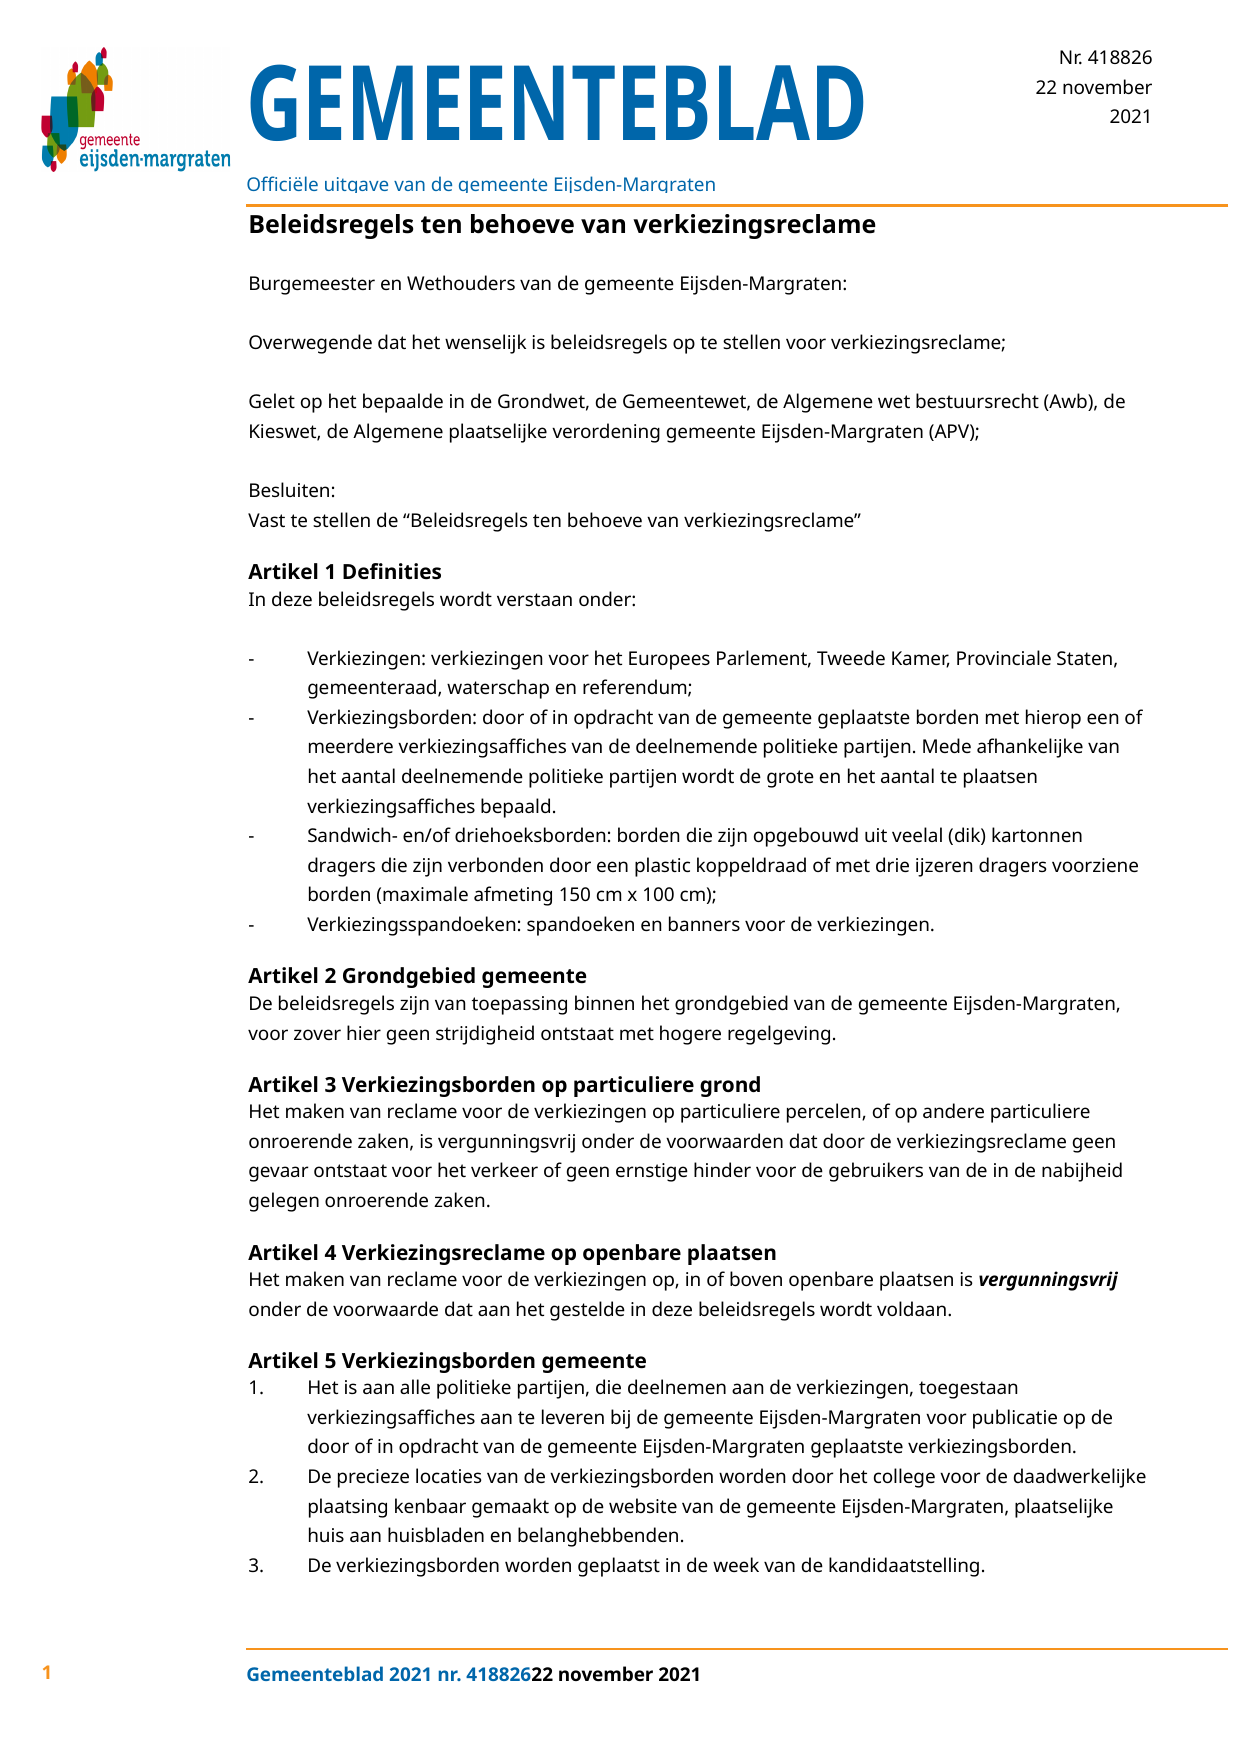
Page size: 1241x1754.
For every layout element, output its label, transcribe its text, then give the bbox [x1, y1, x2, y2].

list Verkiezingsspandoeken: spandoeken en banners voor de verkiezingen. [248, 911, 1152, 937]
text Burgemeester en Wethouders van de gemeente Eijsden-Margraten: [248, 270, 1152, 296]
text Artikel 5 Verkiezingsborden gemeente [248, 1346, 1152, 1374]
list De precieze locaties van de verkiezingsborden worden door het college voor de daadwerkelijke plaatsing kenbaar gemaakt op de website van de gemeente Eijsden-Margraten, plaatselijke huis aan huisbladen en belanghebbenden. [248, 1463, 1152, 1548]
text Vast te stellen de “Beleidsregels ten behoeve van verkiezingsreclame” [248, 507, 1152, 533]
text Overwegende dat het wenselijk is beleidsregels op te stellen voor verkiezingsreclame; [248, 329, 1152, 355]
text Artikel 2 Grondgebied gemeente [248, 962, 1152, 990]
text Het maken van reclame voor de verkiezingen op particuliere percelen, of op andere particuliere onroerende zaken, is vergunningsvrij onder de voorwaarden dat door de verkiezingsreclame geen gevaar ontstaat voor het verkeer of geen ernstige hinder voor de gebruikers van de in de nabijheid gelegen onroerende zaken. [248, 1098, 1152, 1213]
text Artikel 3 Verkiezingsborden op particuliere grond [248, 1070, 1152, 1098]
list De verkiezingsborden worden geplaatst in de week van de kandidaatstelling. [248, 1552, 1152, 1578]
text Artikel 1 Definities [248, 557, 1152, 586]
text De beleidsregels zijn van toepassing binnen het grondgebied van de gemeente Eijsden-Margraten, voor zover hier geen strijdigheid ontstaat met hogere regelgeving. [248, 990, 1152, 1045]
picture [41, 47, 231, 172]
list Het is aan alle politieke partijen, die deelnemen aan de verkiezingen, toegestaan verkiezingsaffiches aan te leveren bij de gemeente Eijsden-Margraten voor publicatie op de door of in opdracht van de gemeente Eijsden-Margraten geplaatste verkiezingsborden. [248, 1374, 1152, 1459]
list Verkiezingen: verkiezingen voor het Europees Parlement, Tweede Kamer, Provinciale Staten, gemeenteraad, waterschap en referendum; [248, 645, 1152, 700]
text Het maken van reclame voor de verkiezingen op, in of boven openbare plaatsen is vergunningsvrij onder de voorwaarde dat aan het gestelde in deze beleidsregels wordt voldaan. [248, 1266, 1152, 1321]
text In deze beleidsregels wordt verstaan onder: [248, 586, 1152, 612]
list Verkiezingsborden: door of in opdracht van de gemeente geplaatste borden met hierop een of meerdere verkiezingsaffiches van de deelnemende politieke partijen. Mede afhankelijke van het aantal deelnemende politieke partijen wordt de grote en het aantal te plaatsen verkiezingsaffiches bepaald. [248, 704, 1152, 819]
list Sandwich- en/of driehoeksborden: borden die zijn opgebouwd uit veelal (dik) kartonnen dragers die zijn verbonden door een plastic koppeldraad of met drie ijzeren dragers voorziene borden (maximale afmeting 150 cm x 100 cm); [248, 822, 1152, 907]
text Besluiten: [248, 477, 1152, 503]
text Gelet op het bepaalde in de Grondwet, de Gemeentewet, de Algemene wet bestuursrecht (Awb), de Kieswet, de Algemene plaatselijke verordening gemeente Eijsden-Margraten (APV); [248, 389, 1152, 444]
text Artikel 4 Verkiezingsreclame op openbare plaatsen [248, 1238, 1152, 1266]
text Beleidsregels ten behoeve van verkiezingsreclame [248, 207, 1152, 241]
